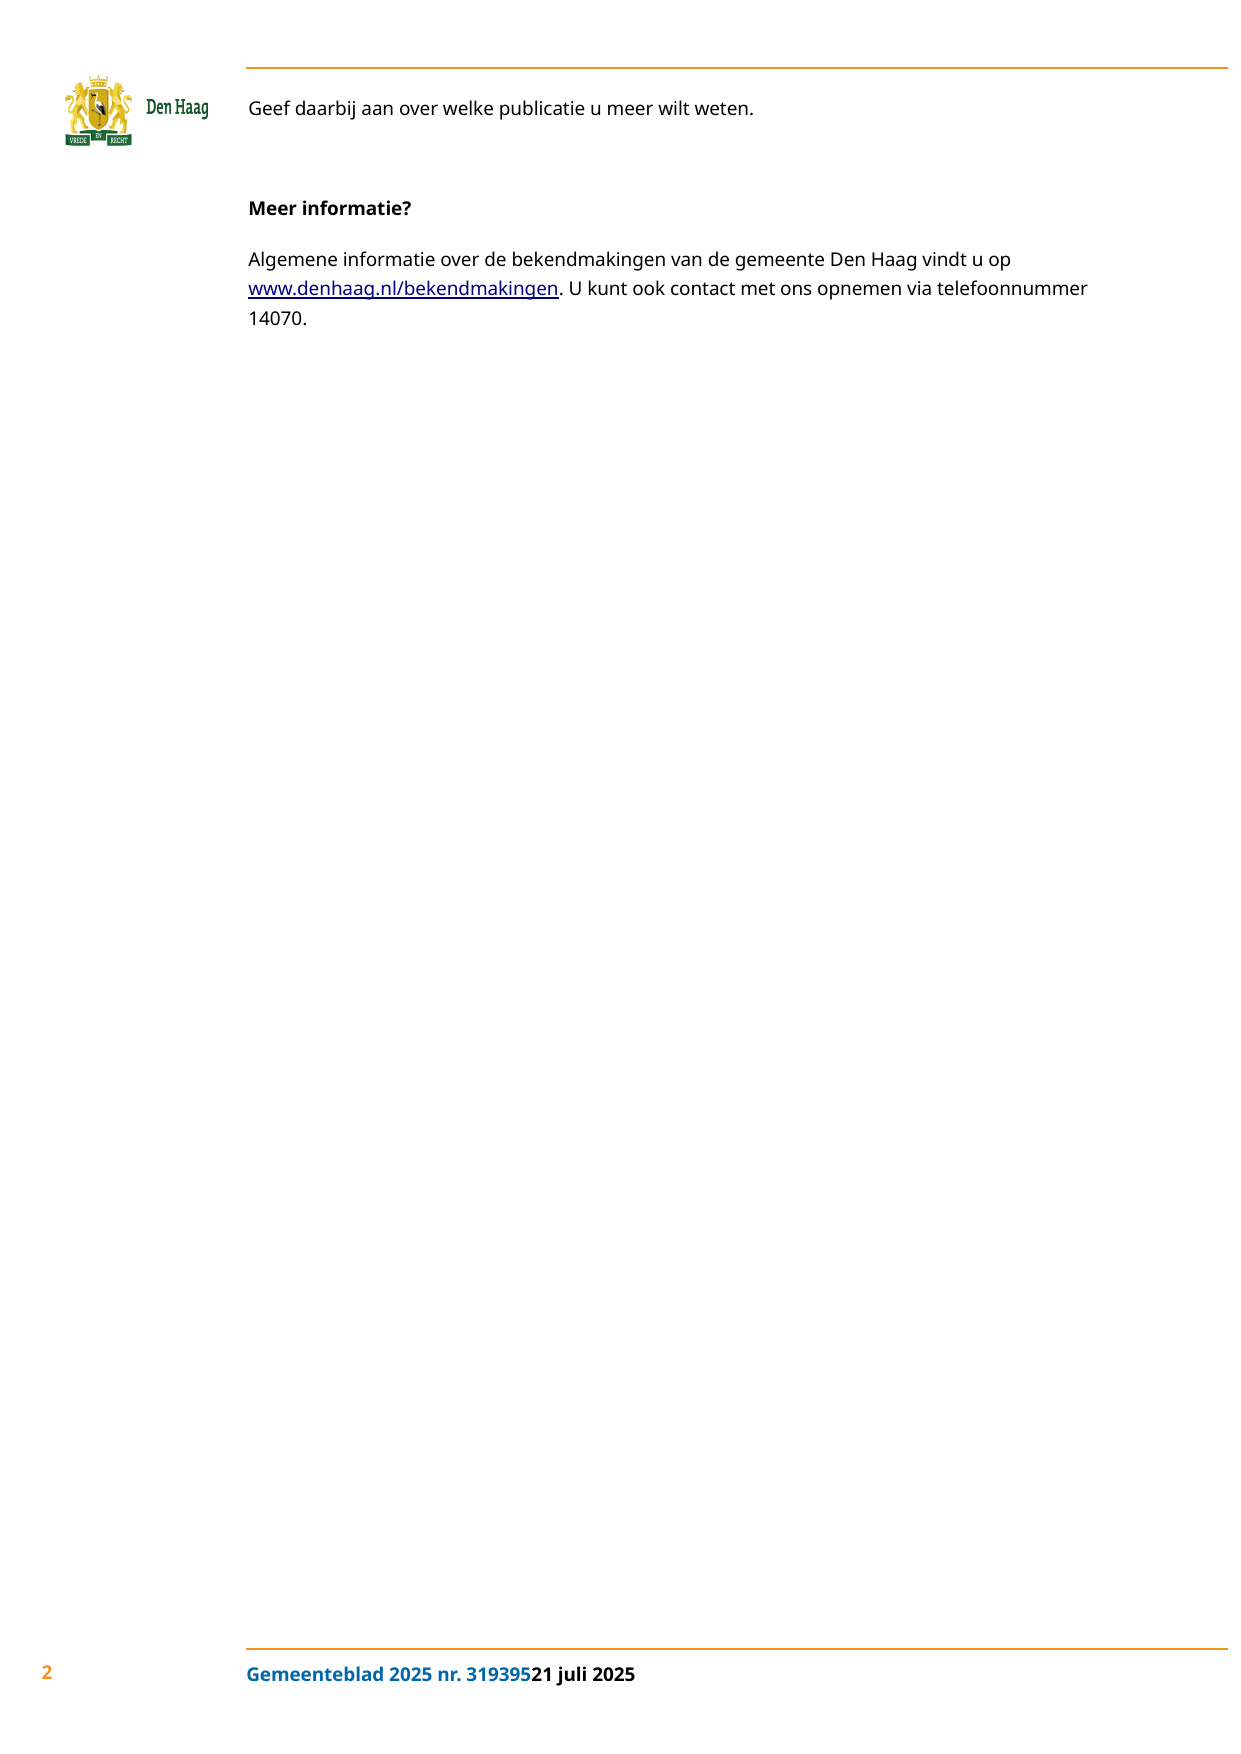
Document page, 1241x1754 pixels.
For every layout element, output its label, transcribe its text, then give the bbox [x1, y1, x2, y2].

text Geef daarbij aan over welke publicatie u meer wilt weten. [248, 95, 1152, 121]
picture [41, 47, 231, 172]
text Algemene informatie over de bekendmakingen van de gemeente Den Haag vindt u op www.denhaag.nl/bekendmakingen. U kunt ook contact met ons opnemen via telefoonnummer 14070. [248, 246, 1152, 331]
text Meer informatie? [248, 196, 1152, 221]
